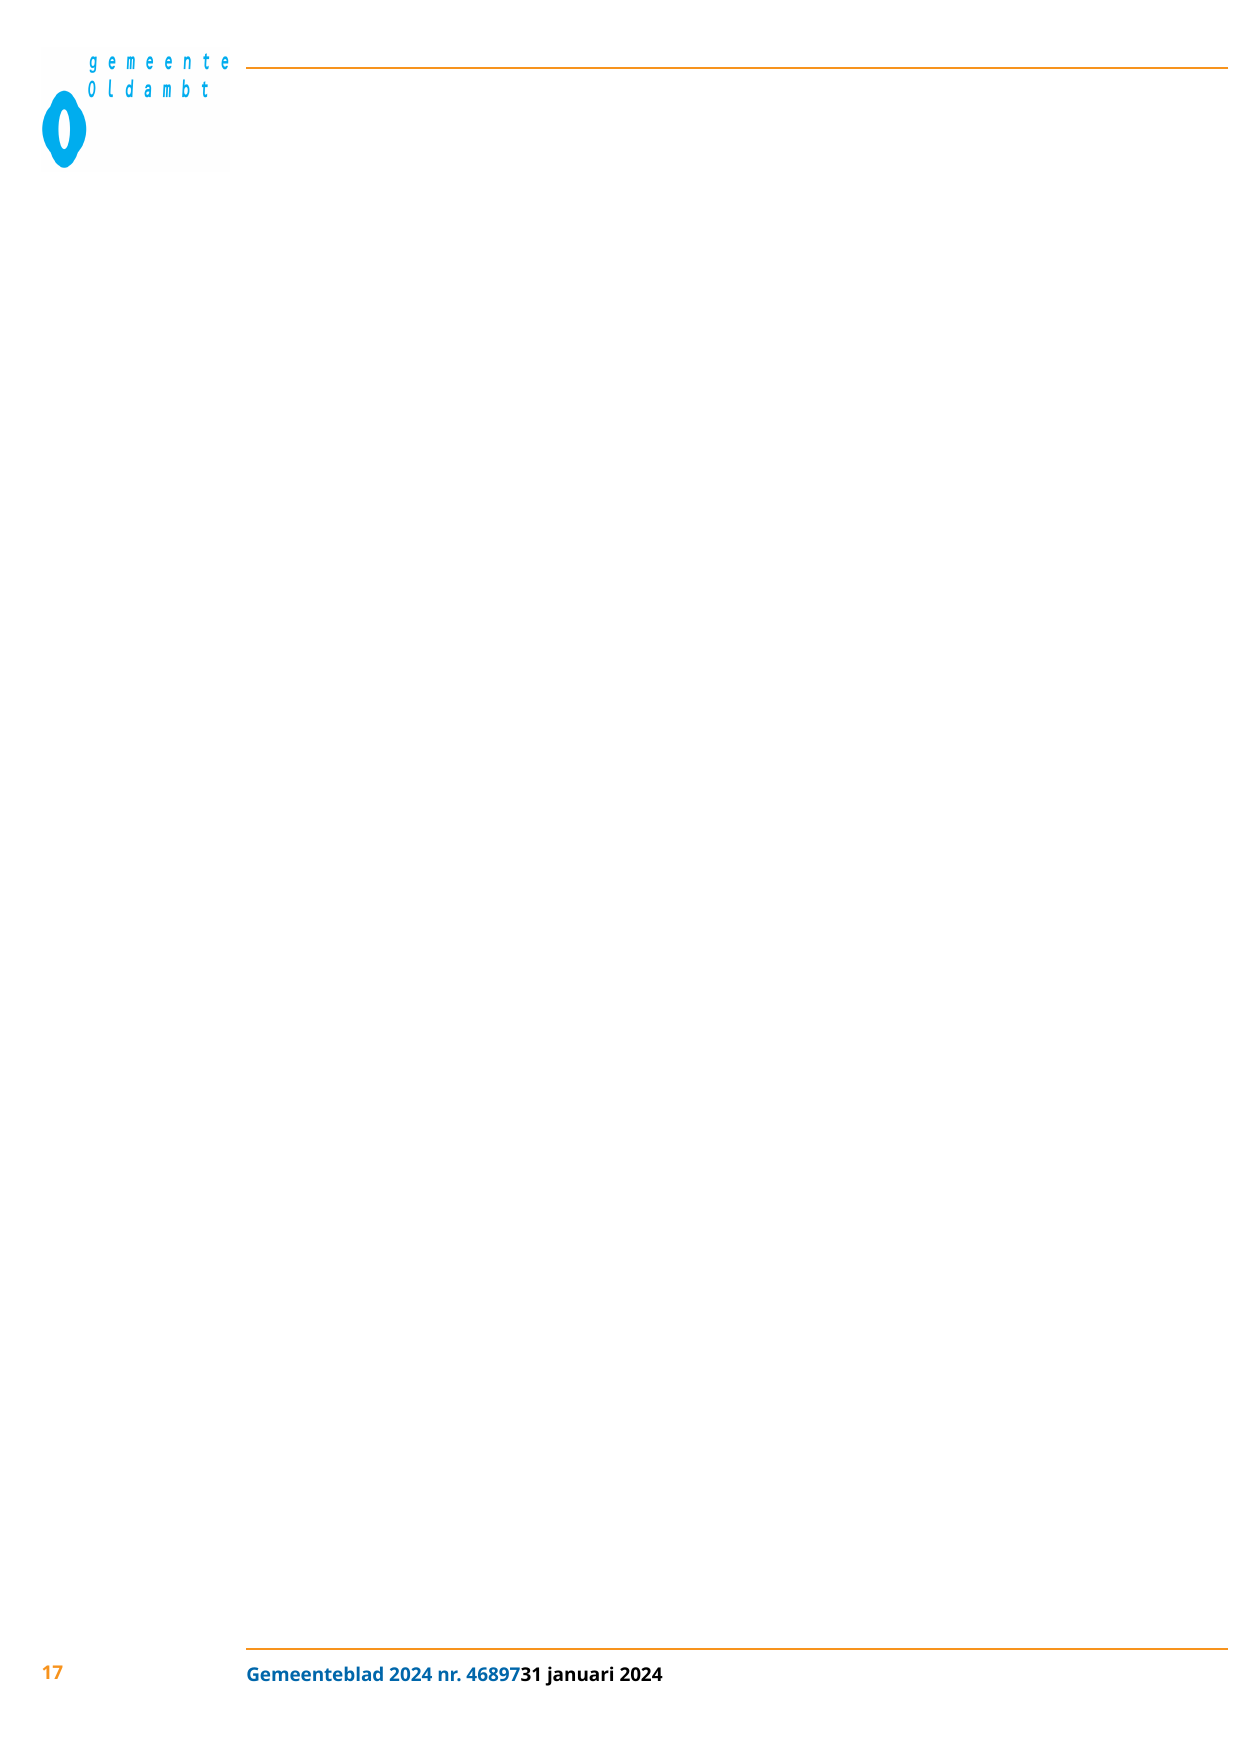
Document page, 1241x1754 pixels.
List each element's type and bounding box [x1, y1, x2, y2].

picture [41, 47, 231, 172]
